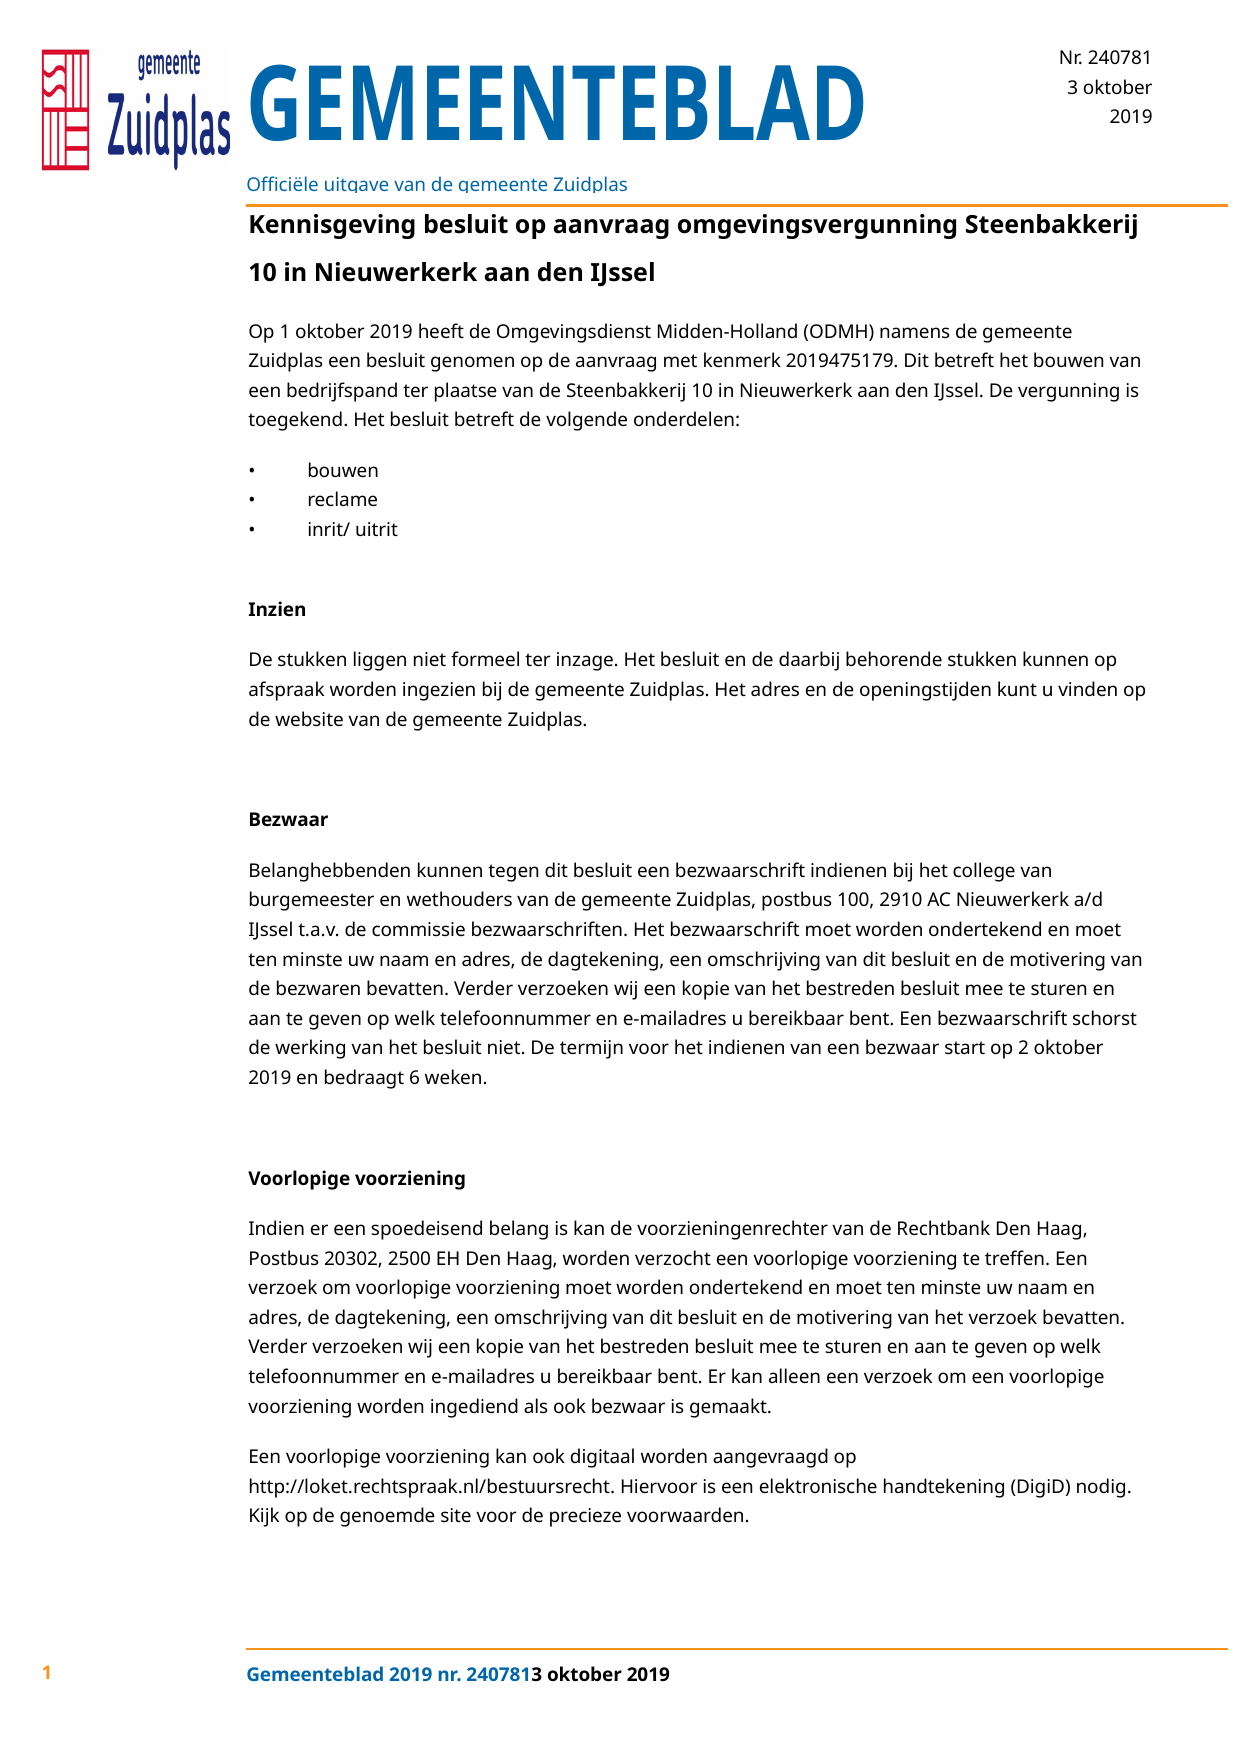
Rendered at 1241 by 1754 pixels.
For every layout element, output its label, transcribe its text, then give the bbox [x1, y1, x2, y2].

text Voorlopige voorziening [248, 1165, 1152, 1191]
list bouwen [248, 457, 1152, 483]
text Kennisgeving besluit op aanvraag omgevingsvergunning Steenbakkerij 10 in Nieuwerkerk aan den IJssel [248, 207, 1152, 288]
text Inzien [248, 596, 1152, 622]
list reclame [248, 487, 1152, 512]
picture [41, 47, 231, 172]
text Indien er een spoedeisend belang is kan de voorzieningenrechter van de Rechtbank Den Haag, Postbus 20302, 2500 EH Den Haag, worden verzocht een voorlopige voorziening te treffen. Een verzoek om voorlopige voorziening moet worden ondertekend en moet ten minste uw naam en adres, de dagtekening, een omschrijving van dit besluit en de motivering van het verzoek bevatten. Verder verzoeken wij een kopie van het bestreden besluit mee te sturen en aan te geven op welk telefoonnummer en e-mailadres u bereikbaar bent. Er kan alleen een verzoek om een voorlopige voorziening worden ingediend als ook bezwaar is gemaakt. [248, 1215, 1152, 1419]
text Op 1 oktober 2019 heeft de Omgevingsdienst Midden-Holland (ODMH) namens de gemeente Zuidplas een besluit genomen op de aanvraag met kenmerk 2019475179. Dit betreft het bouwen van een bedrijfspand ter plaatse van de Steenbakkerij 10 in Nieuwerkerk aan den IJssel. De vergunning is toegekend. Het besluit betreft de volgende onderdelen: [248, 318, 1152, 432]
text Belanghebbenden kunnen tegen dit besluit een bezwaarschrift indienen bij het college van burgemeester en wethouders van de gemeente Zuidplas, postbus 100, 2910 AC Nieuwerkerk a/d IJssel t.a.v. de commissie bezwaarschriften. Het bezwaarschrift moet worden ondertekend en moet ten minste uw naam en adres, de dagtekening, een omschrijving van dit besluit en de motivering van de bezwaren bevatten. Verder verzoeken wij een kopie van het bestreden besluit mee te sturen en aan te geven op welk telefoonnummer en e-mailadres u bereikbaar bent. Een bezwaarschrift schorst de werking van het besluit niet. De termijn voor het indienen van een bezwaar start op 2 oktober 2019 en bedraagt 6 weken. [248, 857, 1152, 1090]
text De stukken liggen niet formeel ter inzage. Het besluit en de daarbij behorende stukken kunnen op afspraak worden ingezien bij de gemeente Zuidplas. Het adres en de openingstijden kunt u vinden op de website van de gemeente Zuidplas. [248, 647, 1152, 732]
text Een voorlopige voorziening kan ook digitaal worden aangevraagd op http://loket.rechtspraak.nl/bestuursrecht. Hiervoor is een elektronische handtekening (DigiD) nodig. Kijk op de genoemde site voor de precieze voorwaarden. [248, 1443, 1152, 1528]
list inrit/ uitrit [248, 516, 1152, 542]
text Bezwaar [248, 807, 1152, 832]
